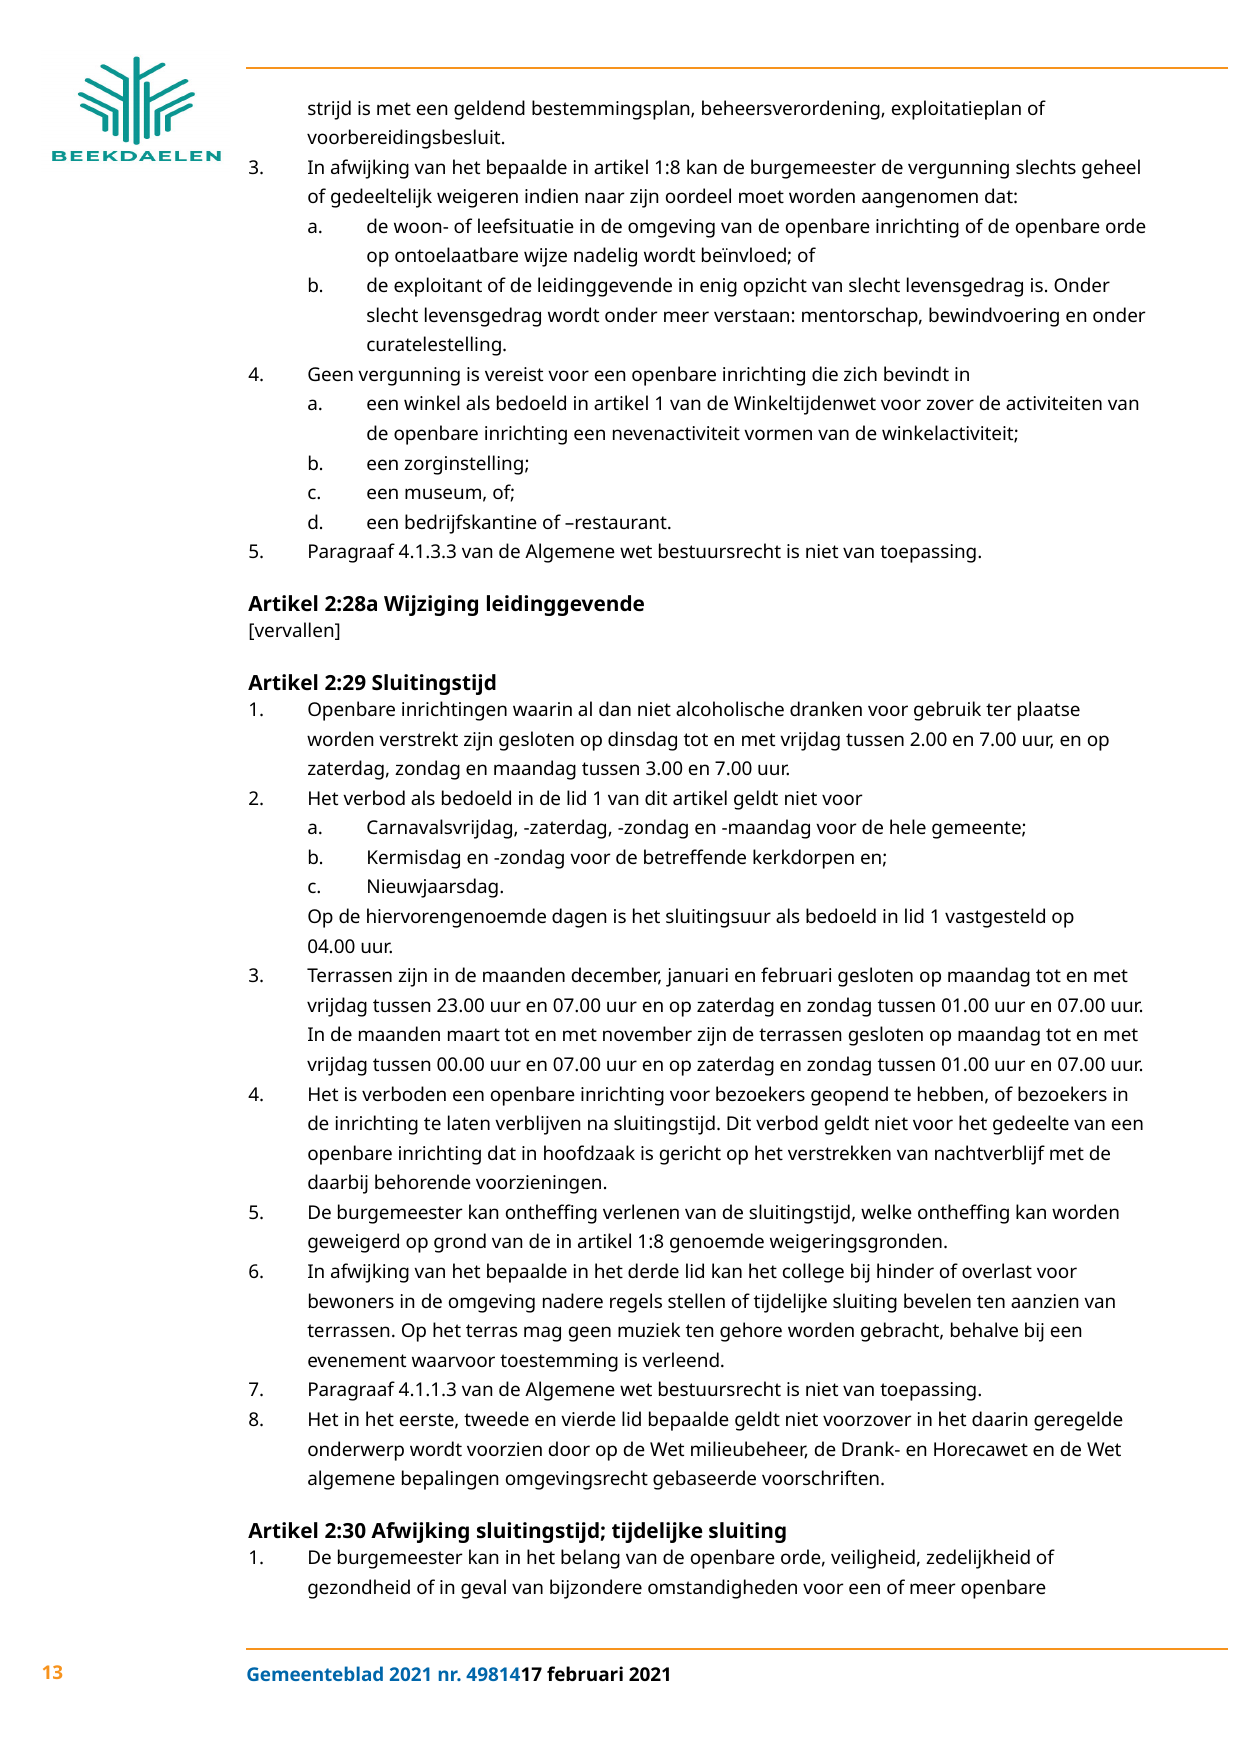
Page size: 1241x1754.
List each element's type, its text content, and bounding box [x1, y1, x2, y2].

list een museum, of; [307, 479, 1152, 505]
list de woon- of leefsituatie in de omgeving van de openbare inrichting of de openbare orde op ontoelaatbare wijze nadelig wordt beïnvloed; of [307, 213, 1152, 268]
list Op de hiervorengenoemde dagen is het sluitingsuur als bedoeld in lid 1 vastgesteld op [248, 903, 1152, 929]
text Artikel 2:29 Sluitingstijd [248, 668, 1152, 696]
list een bedrijfskantine of –restaurant. [307, 509, 1152, 535]
list De burgemeester kan ontheffing verlenen van de sluitingstijd, welke ontheffing kan worden geweigerd op grond van de in artikel 1:8 genoemde weigeringsgronden. [248, 1199, 1152, 1254]
list strijd is met een geldend bestemmingsplan, beheersverordening, exploitatieplan of voorbereidingsbesluit. [248, 95, 1152, 150]
list een winkel als bedoeld in artikel 1 van de Winkeltijdenwet voor zover de activiteiten van de openbare inrichting een nevenactiviteit vormen van de winkelactiviteit; [307, 391, 1152, 446]
list Paragraaf 4.1.1.3 van de Algemene wet bestuursrecht is niet van toepassing. [248, 1377, 1152, 1402]
list Het verbod als bedoeld in de lid 1 van dit artikel geldt niet voor [248, 785, 1152, 811]
list 04.00 uur. [248, 933, 1152, 959]
list de exploitant of de leidinggevende in enig opzicht van slecht levensgedrag is. Onder slecht levensgedrag wordt onder meer verstaan: mentorschap, bewindvoering en onder curatelestelling. [307, 272, 1152, 357]
list De burgemeester kan in het belang van de openbare orde, veiligheid, zedelijkheid of gezondheid of in geval van bijzondere omstandigheden voor een of meer openbare [248, 1544, 1152, 1599]
text Artikel 2:28a Wijziging leidinggevende [248, 589, 1152, 617]
picture [41, 47, 231, 172]
list Nieuwjaarsdag. [307, 874, 1152, 899]
list Openbare inrichtingen waarin al dan niet alcoholische dranken voor gebruik ter plaatse worden verstrekt zijn gesloten op dinsdag tot en met vrijdag tussen 2.00 en 7.00 uur, en op zaterdag, zondag en maandag tussen 3.00 en 7.00 uur. [248, 696, 1152, 781]
list een zorginstelling; [307, 450, 1152, 476]
list Terrassen zijn in de maanden december, januari en februari gesloten op maandag tot en met vrijdag tussen 23.00 uur en 07.00 uur en op zaterdag en zondag tussen 01.00 uur en 07.00 uur. In de maanden maart tot en met november zijn de terrassen gesloten op maandag tot en met vrijdag tussen 00.00 uur en 07.00 uur en op zaterdag en zondag tussen 01.00 uur en 07.00 uur. [248, 962, 1152, 1077]
list Het in het eerste, tweede en vierde lid bepaalde geldt niet voorzover in het daarin geregelde onderwerp wordt voorzien door op de Wet milieubeheer, de Drank- en Horecawet en de Wet algemene bepalingen omgevingsrecht gebaseerde voorschriften. [248, 1406, 1152, 1491]
list In afwijking van het bepaalde in het derde lid kan het college bij hinder of overlast voor bewoners in de omgeving nadere regels stellen of tijdelijke sluiting bevelen ten aanzien van terrassen. Op het terras mag geen muziek ten gehore worden gebracht, behalve bij een evenement waarvoor toestemming is verleend. [248, 1258, 1152, 1373]
list Paragraaf 4.1.3.3 van de Algemene wet bestuursrecht is niet van toepassing. [248, 538, 1152, 564]
text [vervallen] [248, 617, 1152, 643]
text Artikel 2:30 Afwijking sluitingstijd; tijdelijke sluiting [248, 1516, 1152, 1544]
list Het is verboden een openbare inrichting voor bezoekers geopend te hebben, of bezoekers in de inrichting te laten verblijven na sluitingstijd. Dit verbod geldt niet voor het gedeelte van een openbare inrichting dat in hoofdzaak is gericht op het verstrekken van nachtverblijf met de daarbij behorende voorzieningen. [248, 1081, 1152, 1195]
list Carnavalsvrijdag, -zaterdag, -zondag en -maandag voor de hele gemeente; [307, 814, 1152, 840]
list Geen vergunning is vereist voor een openbare inrichting die zich bevindt in [248, 361, 1152, 387]
list In afwijking van het bepaalde in artikel 1:8 kan de burgemeester de vergunning slechts geheel of gedeeltelijk weigeren indien naar zijn oordeel moet worden aangenomen dat: [248, 154, 1152, 209]
list Kermisdag en -zondag voor de betreffende kerkdorpen en; [307, 844, 1152, 870]
